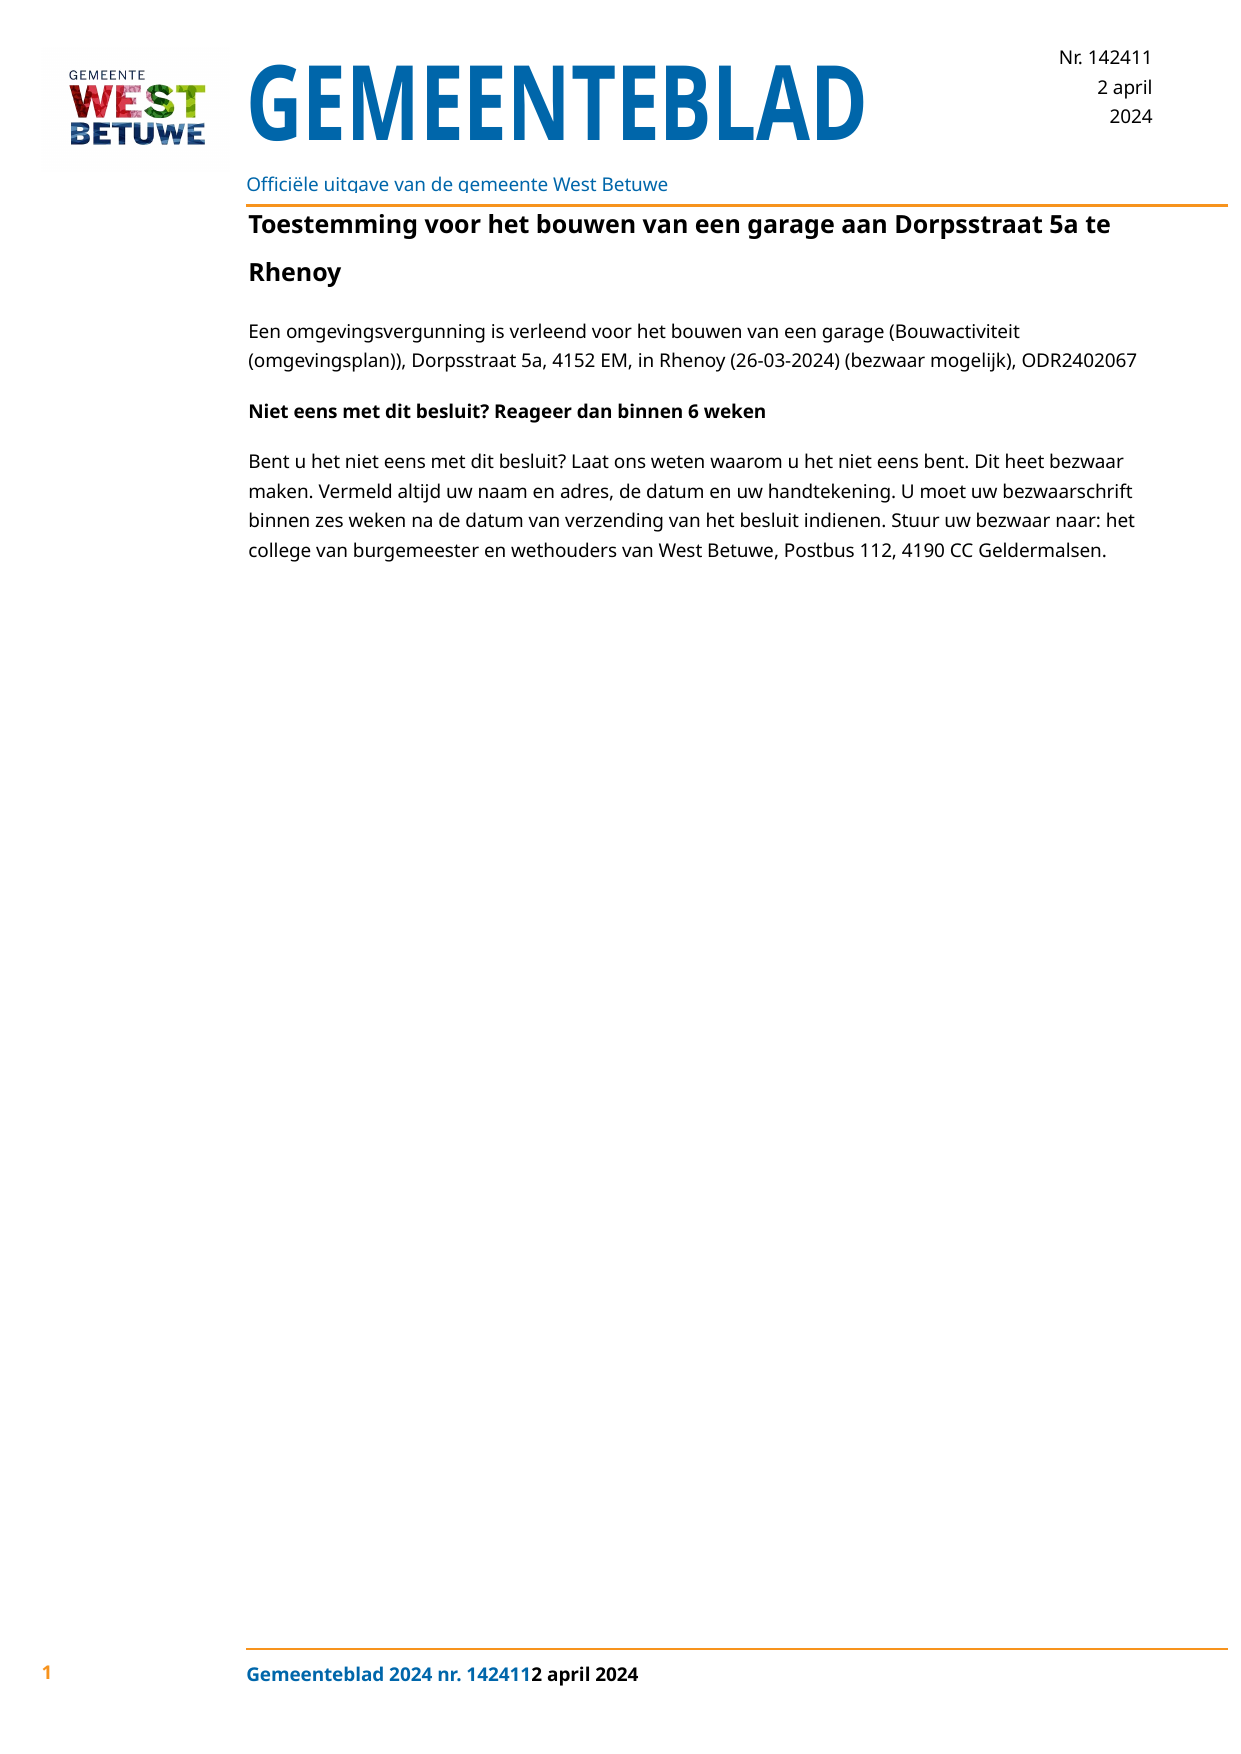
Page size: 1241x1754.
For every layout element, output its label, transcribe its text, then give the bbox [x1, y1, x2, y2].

picture [41, 47, 231, 172]
text Toestemming voor het bouwen van een garage aan Dorpsstraat 5a te Rhenoy [248, 207, 1152, 288]
text Een omgevingsvergunning is verleend voor het bouwen van een garage (Bouwactiviteit (omgevingsplan)), Dorpsstraat 5a, 4152 EM, in Rhenoy (26-03-2024) (bezwaar mogelijk), ODR2402067 [248, 318, 1152, 373]
text Niet eens met dit besluit? Reageer dan binnen 6 weken [248, 398, 1152, 424]
text Bent u het niet eens met dit besluit? Laat ons weten waarom u het niet eens bent. Dit heet bezwaar maken. Vermeld altijd uw naam en adres, de datum en uw handtekening. U moet uw bezwaarschrift binnen zes weken na de datum van verzending van het besluit indienen. Stuur uw bezwaar naar: het college van burgemeester en wethouders van West Betuwe, Postbus 112, 4190 CC Geldermalsen. [248, 448, 1152, 563]
